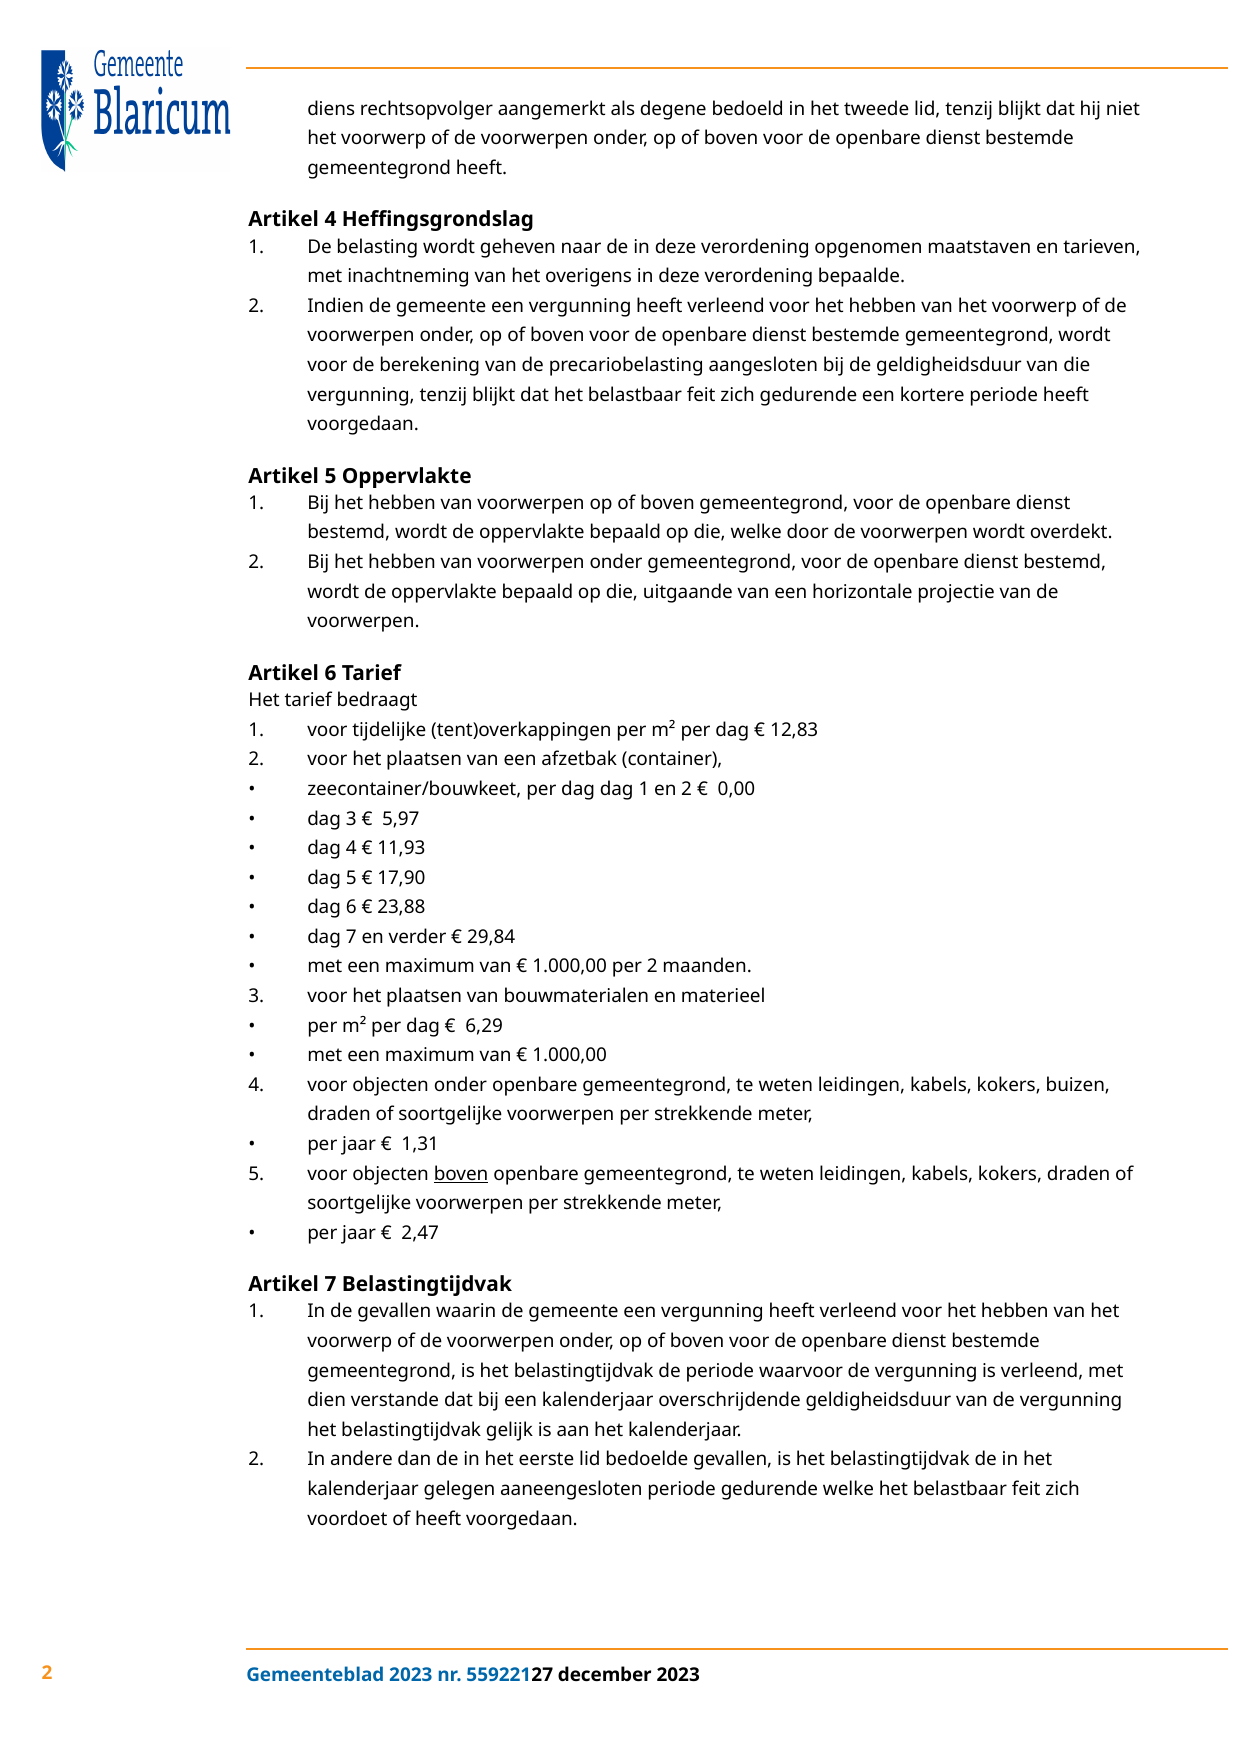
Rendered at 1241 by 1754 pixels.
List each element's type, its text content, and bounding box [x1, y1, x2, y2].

list dag 4 € 11,93 [248, 834, 1152, 860]
picture [41, 47, 231, 172]
list per jaar € 2,47 [248, 1219, 1152, 1244]
list Bij het hebben van voorwerpen op of boven gemeentegrond, voor de openbare dienst bestemd, wordt de oppervlakte bepaald op die, welke door de voorwerpen wordt overdekt. [248, 489, 1152, 544]
text Artikel 4 Heffingsgrondslag [248, 204, 1152, 233]
text Artikel 7 Belastingtijdvak [248, 1269, 1152, 1298]
list dag 6 € 23,88 [248, 893, 1152, 919]
list voor tijdelijke (tent)overkappingen per m² per dag € 12,83 [248, 716, 1152, 742]
list voor het plaatsen van bouwmaterialen en materieel [248, 982, 1152, 1008]
list voor objecten onder openbare gemeentegrond, te weten leidingen, kabels, kokers, buizen, draden of soortgelijke voorwerpen per strekkende meter, [248, 1071, 1152, 1126]
list diens rechtsopvolger aangemerkt als degene bedoeld in het tweede lid, tenzij blijkt dat hij niet het voorwerp of de voorwerpen onder, op of boven voor de openbare dienst bestemde gemeentegrond heeft. [248, 95, 1152, 180]
text Het tarief bedraagt [248, 686, 1152, 712]
list De belasting wordt geheven naar de in deze verordening opgenomen maatstaven en tarieven, met inachtneming van het overigens in deze verordening bepaalde. [248, 233, 1152, 288]
list dag 7 en verder € 29,84 [248, 923, 1152, 949]
list dag 5 € 17,90 [248, 864, 1152, 889]
list voor objecten boven openbare gemeentegrond, te weten leidingen, kabels, kokers, draden of soortgelijke voorwerpen per strekkende meter, [248, 1160, 1152, 1215]
list Bij het hebben van voorwerpen onder gemeentegrond, voor de openbare dienst bestemd, wordt de oppervlakte bepaald op die, uitgaande van een horizontale projectie van de voorwerpen. [248, 548, 1152, 633]
text Artikel 6 Tarief [248, 658, 1152, 686]
list voor het plaatsen van een afzetbak (container), [248, 746, 1152, 771]
list In de gevallen waarin de gemeente een vergunning heeft verleend voor het hebben van het voorwerp of de voorwerpen onder, op of boven voor de openbare dienst bestemde gemeentegrond, is het belastingtijdvak de periode waarvoor de vergunning is verleend, met dien verstande dat bij een kalenderjaar overschrijdende geldigheidsduur van de vergunning het belastingtijdvak gelijk is aan het kalenderjaar. [248, 1298, 1152, 1442]
list Indien de gemeente een vergunning heeft verleend voor het hebben van het voorwerp of de voorwerpen onder, op of boven voor de openbare dienst bestemde gemeentegrond, wordt voor de berekening van de precariobelasting aangesloten bij de geldigheidsduur van die vergunning, tenzij blijkt dat het belastbaar feit zich gedurende een kortere periode heeft voorgedaan. [248, 292, 1152, 436]
list zeecontainer/bouwkeet, per dag dag 1 en 2 € 0,00 [248, 775, 1152, 801]
text Artikel 5 Oppervlakte [248, 461, 1152, 489]
list per jaar € 1,31 [248, 1130, 1152, 1156]
list met een maximum van € 1.000,00 [248, 1041, 1152, 1067]
list met een maximum van € 1.000,00 per 2 maanden. [248, 953, 1152, 978]
list In andere dan de in het eerste lid bedoelde gevallen, is het belastingtijdvak de in het kalenderjaar gelegen aaneengesloten periode gedurende welke het belastbaar feit zich voordoet of heeft voorgedaan. [248, 1446, 1152, 1531]
list per m² per dag € 6,29 [248, 1012, 1152, 1037]
list dag 3 € 5,97 [248, 805, 1152, 830]
